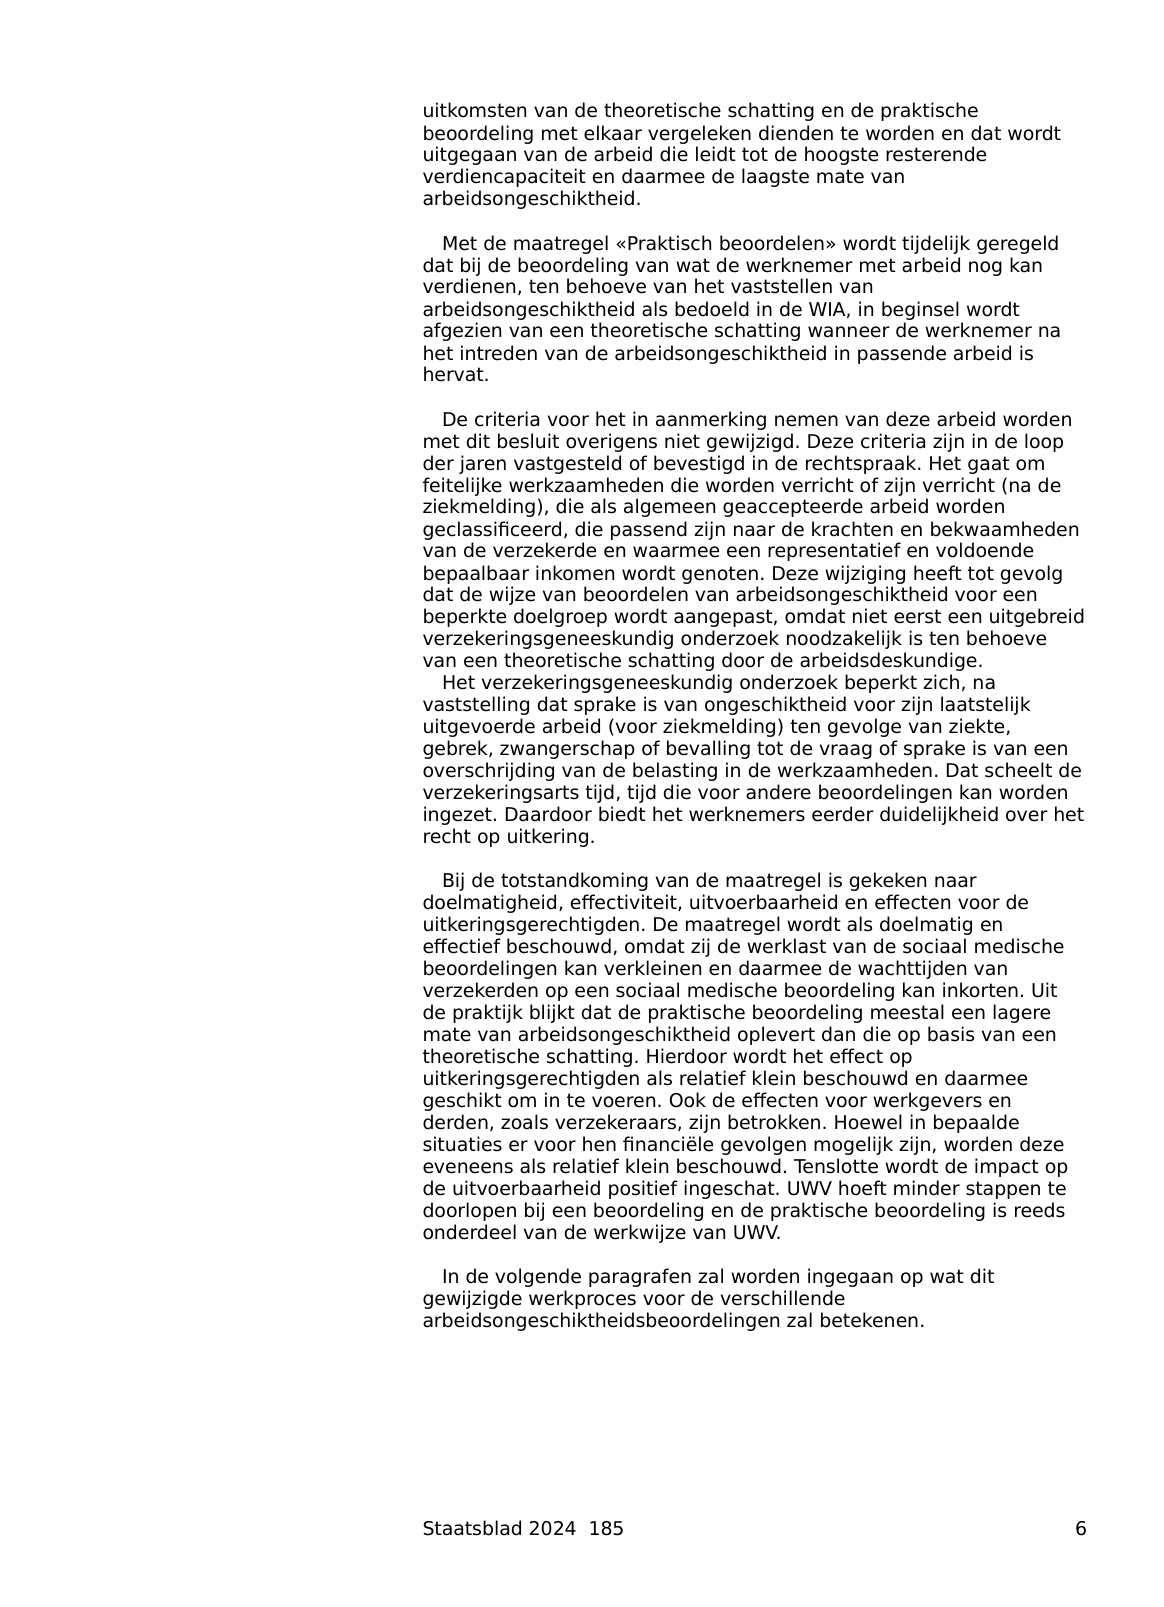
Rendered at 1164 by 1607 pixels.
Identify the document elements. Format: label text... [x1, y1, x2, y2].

text Met de maatregel «Praktisch beoordelen» wordt tijdelijk geregeld dat bij de beoordeling van wat de werknemer met arbeid nog kan verdienen, ten behoeve van het vaststellen van arbeidsongeschiktheid als bedoeld in de WIA, in beginsel wordt afgezien van een theoretische schatting wanneer de werknemer na het intreden van de arbeidsongeschiktheid in passende arbeid is hervat. [422, 232, 1087, 386]
text Het verzekeringsgeneeskundig onderzoek beperkt zich, na vaststelling dat sprake is van ongeschiktheid voor zijn laatstelijk uitgevoerde arbeid (voor ziekmelding) ten gevolge van ziekte, gebrek, zwangerschap of bevalling tot de vraag of sprake is van een overschrijding van de belasting in de werkzaamheden. Dat scheelt de verzekeringsarts tijd, tijd die voor andere beoordelingen kan worden ingezet. Daardoor biedt het werknemers eerder duidelijkheid over het recht op uitkering. [422, 672, 1087, 848]
text uitkomsten van de theoretische schatting en de praktische beoordeling met elkaar vergeleken dienden te worden en dat wordt uitgegaan van de arbeid die leidt tot de hoogste resterende verdiencapaciteit en daarmee de laagste mate van arbeidsongeschiktheid. [422, 100, 1087, 210]
text De criteria voor het in aanmerking nemen van deze arbeid worden met dit besluit overigens niet gewijzigd. Deze criteria zijn in de loop der jaren vastgesteld of bevestigd in de rechtspraak. Het gaat om feitelijke werkzaamheden die worden verricht of zijn verricht (na de ziekmelding), die als algemeen geaccepteerde arbeid worden geclassificeerd, die passend zijn naar de krachten en bekwaamheden van de verzekerde en waarmee een representatief en voldoende bepaalbaar inkomen wordt genoten. Deze wijziging heeft tot gevolg dat de wijze van beoordelen van arbeidsongeschiktheid voor een beperkte doelgroep wordt aangepast, omdat niet eerst een uitgebreid verzekeringsgeneeskundig onderzoek noodzakelijk is ten behoeve van een theoretische schatting door de arbeidsdeskundige. [422, 408, 1087, 672]
text In de volgende paragrafen zal worden ingegaan op wat dit gewijzigde werkproces voor de verschillende arbeidsongeschiktheidsbeoordelingen zal betekenen. [422, 1266, 1087, 1332]
text Bij de totstandkoming van de maatregel is gekeken naar doelmatigheid, effectiviteit, uitvoerbaarheid en effecten voor de uitkeringsgerechtigden. De maatregel wordt als doelmatig en effectief beschouwd, omdat zij de werklast van de sociaal medische beoordelingen kan verkleinen en daarmee de wachttijden van verzekerden op een sociaal medische beoordeling kan inkorten. Uit de praktijk blijkt dat de praktische beoordeling meestal een lagere mate van arbeidsongeschiktheid oplevert dan die op basis van een theoretische schatting. Hierdoor wordt het effect op uitkeringsgerechtigden als relatief klein beschouwd en daarmee geschikt om in te voeren. Ook de effecten voor werkgevers en derden, zoals verzekeraars, zijn betrokken. Hoewel in bepaalde situaties er voor hen financiële gevolgen mogelijk zijn, worden deze eveneens als relatief klein beschouwd. Tenslotte wordt de impact op de uitvoerbaarheid positief ingeschat. UWV hoeft minder stappen te doorlopen bij een beoordeling en de praktische beoordeling is reeds onderdeel van de werkwijze van UWV. [422, 870, 1087, 1244]
